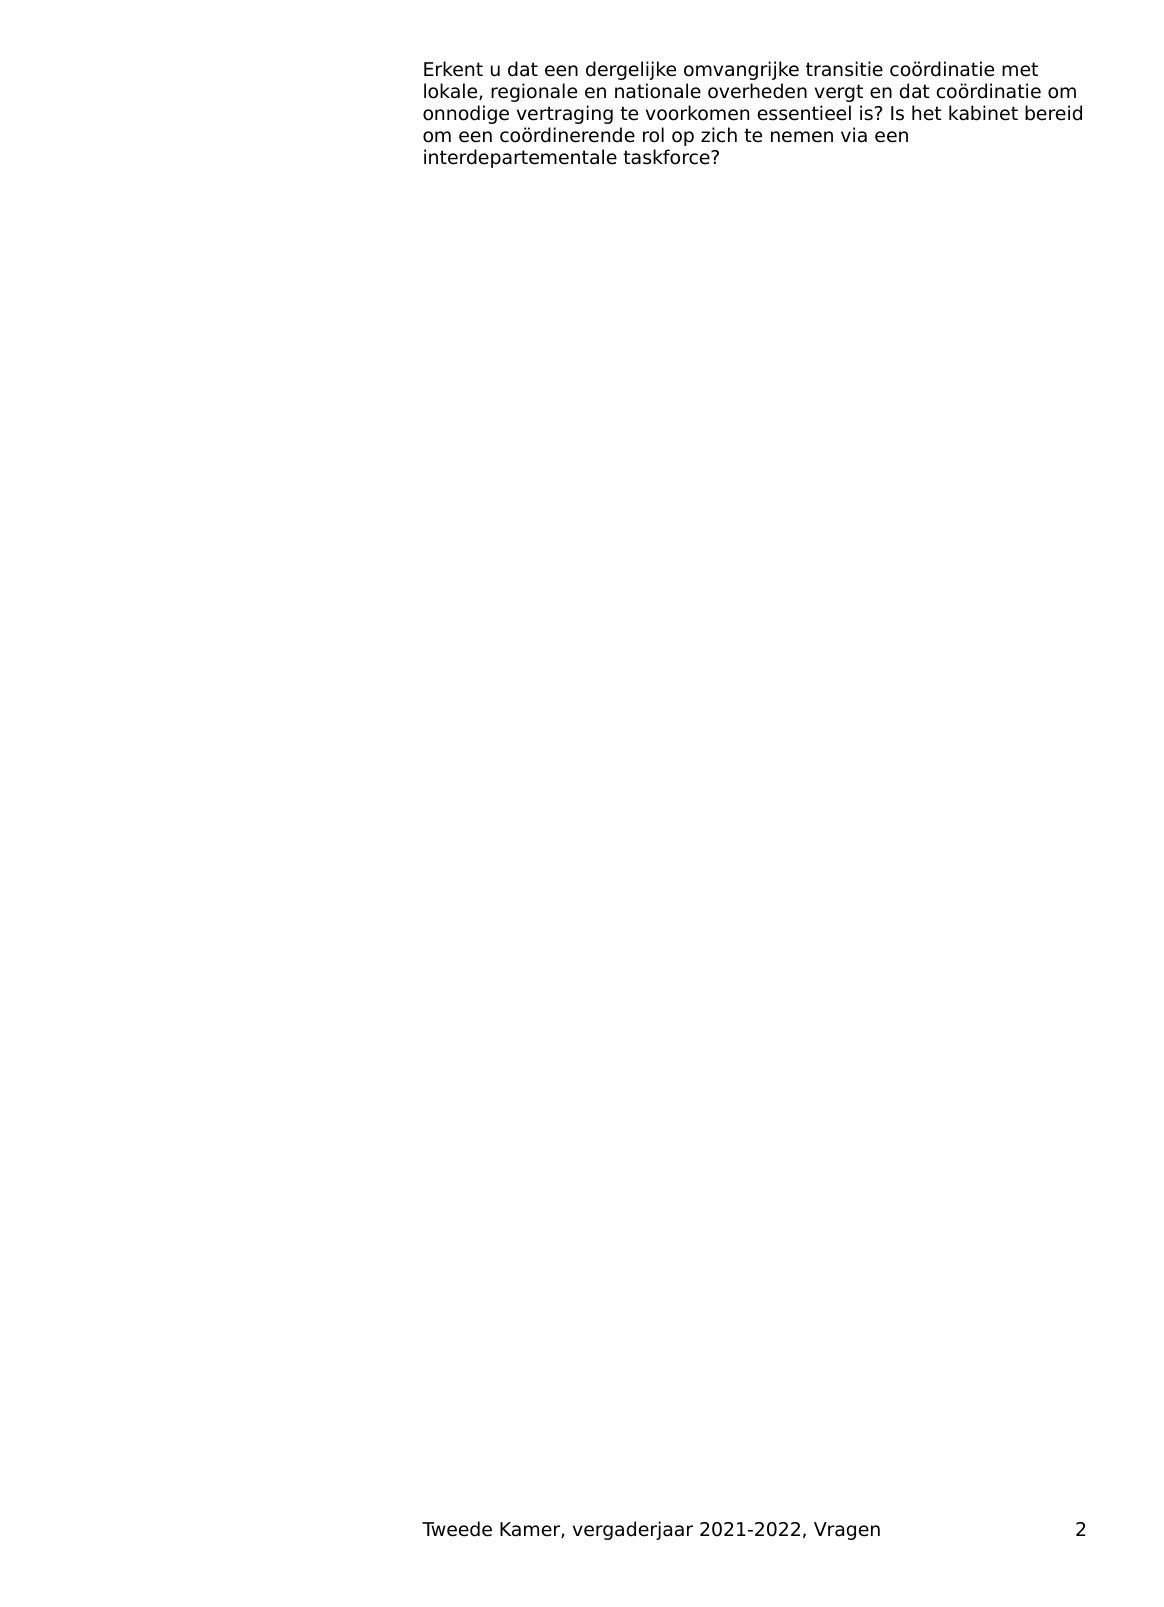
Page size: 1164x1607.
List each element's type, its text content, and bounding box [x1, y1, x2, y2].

text Erkent u dat een dergelijke omvangrijke transitie coördinatie met lokale, regionale en nationale overheden vergt en dat coördinatie om onnodige vertraging te voorkomen essentieel is? Is het kabinet bereid om een coördinerende rol op zich te nemen via een interdepartementale taskforce? [422, 59, 1087, 169]
